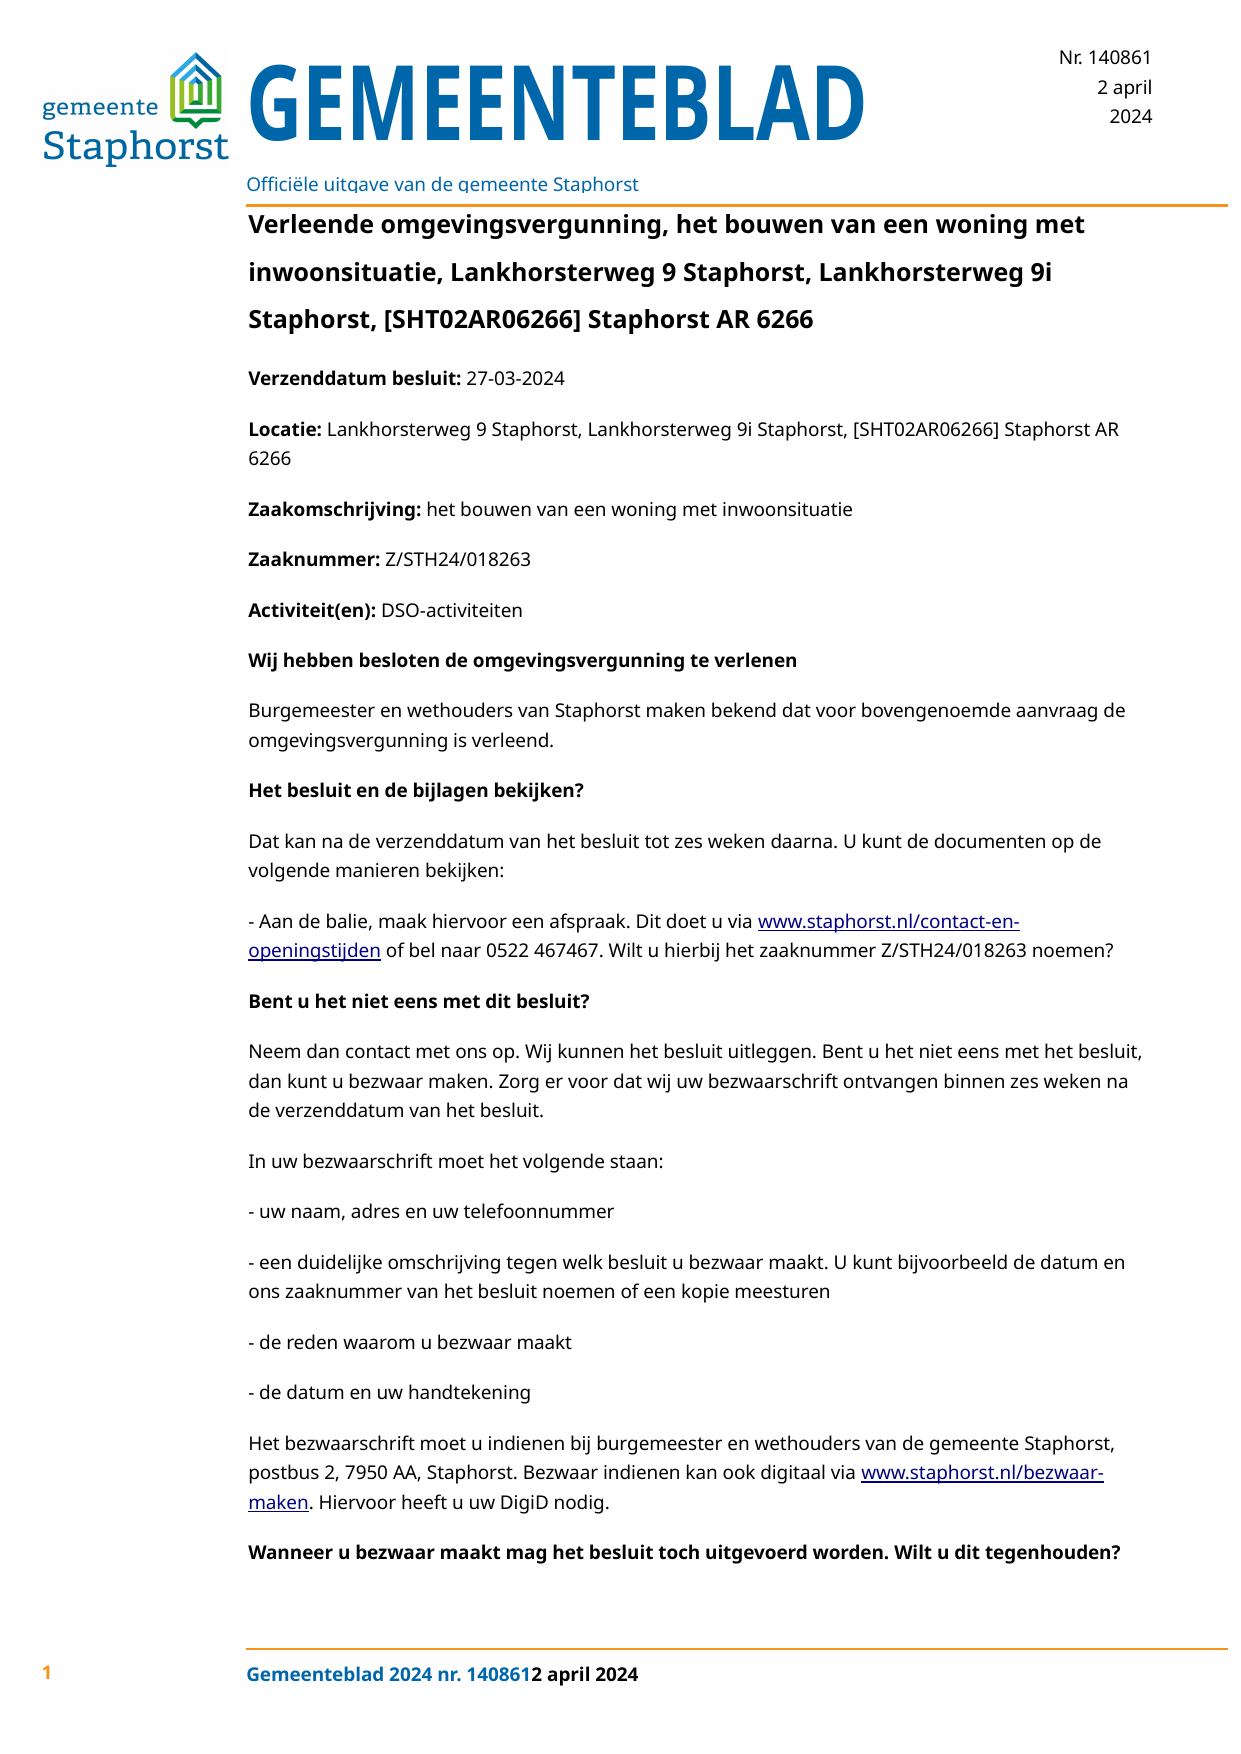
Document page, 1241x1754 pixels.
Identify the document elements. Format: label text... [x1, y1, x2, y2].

text Locatie: Lankhorsterweg 9 Staphorst, Lankhorsterweg 9i Staphorst, [SHT02AR06266] Staphorst AR 6266 [248, 416, 1152, 471]
text - de reden waarom u bezwaar maakt [248, 1329, 1152, 1354]
text - Aan de balie, maak hiervoor een afspraak. Dit doet u via www.staphorst.nl/contact-en-openingstijden of bel naar 0522 467467. Wilt u hierbij het zaaknummer Z/STH24/018263 noemen? [248, 908, 1152, 963]
text Zaakomschrijving: het bouwen van een woning met inwoonsituatie [248, 496, 1152, 522]
picture [41, 47, 231, 172]
text Het besluit en de bijlagen bekijken? [248, 778, 1152, 803]
text In uw bezwaarschrift moet het volgende staan: [248, 1148, 1152, 1174]
text Zaaknummer: Z/STH24/018263 [248, 546, 1152, 572]
text Burgemeester en wethouders van Staphorst maken bekend dat voor bovengenoemde aanvraag de omgevingsvergunning is verleend. [248, 698, 1152, 753]
text - een duidelijke omschrijving tegen welk besluit u bezwaar maakt. U kunt bijvoorbeeld de datum en ons zaaknummer van het besluit noemen of een kopie meesturen [248, 1249, 1152, 1304]
text Het bezwaarschrift moet u indienen bij burgemeester en wethouders van de gemeente Staphorst, postbus 2, 7950 AA, Staphorst. Bezwaar indienen kan ook digitaal via www.staphorst.nl/bezwaar-maken. Hiervoor heeft u uw DigiD nodig. [248, 1430, 1152, 1514]
text Wij hebben besloten de omgevingsvergunning te verlenen [248, 647, 1152, 673]
text Verleende omgevingsvergunning, het bouwen van een woning met inwoonsituatie, Lankhorsterweg 9 Staphorst, Lankhorsterweg 9i Staphorst, [SHT02AR06266] Staphorst AR 6266 [248, 207, 1152, 336]
text - uw naam, adres en uw telefoonnummer [248, 1198, 1152, 1224]
text Dat kan na de verzenddatum van het besluit tot zes weken daarna. U kunt de documenten op de volgende manieren bekijken: [248, 828, 1152, 883]
text Verzenddatum besluit: 27-03-2024 [248, 366, 1152, 391]
text Activiteit(en): DSO-activiteiten [248, 597, 1152, 622]
text Wanneer u bezwaar maakt mag het besluit toch uitgevoerd worden. Wilt u dit tegenhouden? [248, 1539, 1152, 1565]
text - de datum en uw handtekening [248, 1379, 1152, 1405]
text Bent u het niet eens met dit besluit? [248, 988, 1152, 1014]
text Neem dan contact met ons op. Wij kunnen het besluit uitleggen. Bent u het niet eens met het besluit, dan kunt u bezwaar maken. Zorg er voor dat wij uw bezwaarschrift ontvangen binnen zes weken na de verzenddatum van het besluit. [248, 1038, 1152, 1123]
